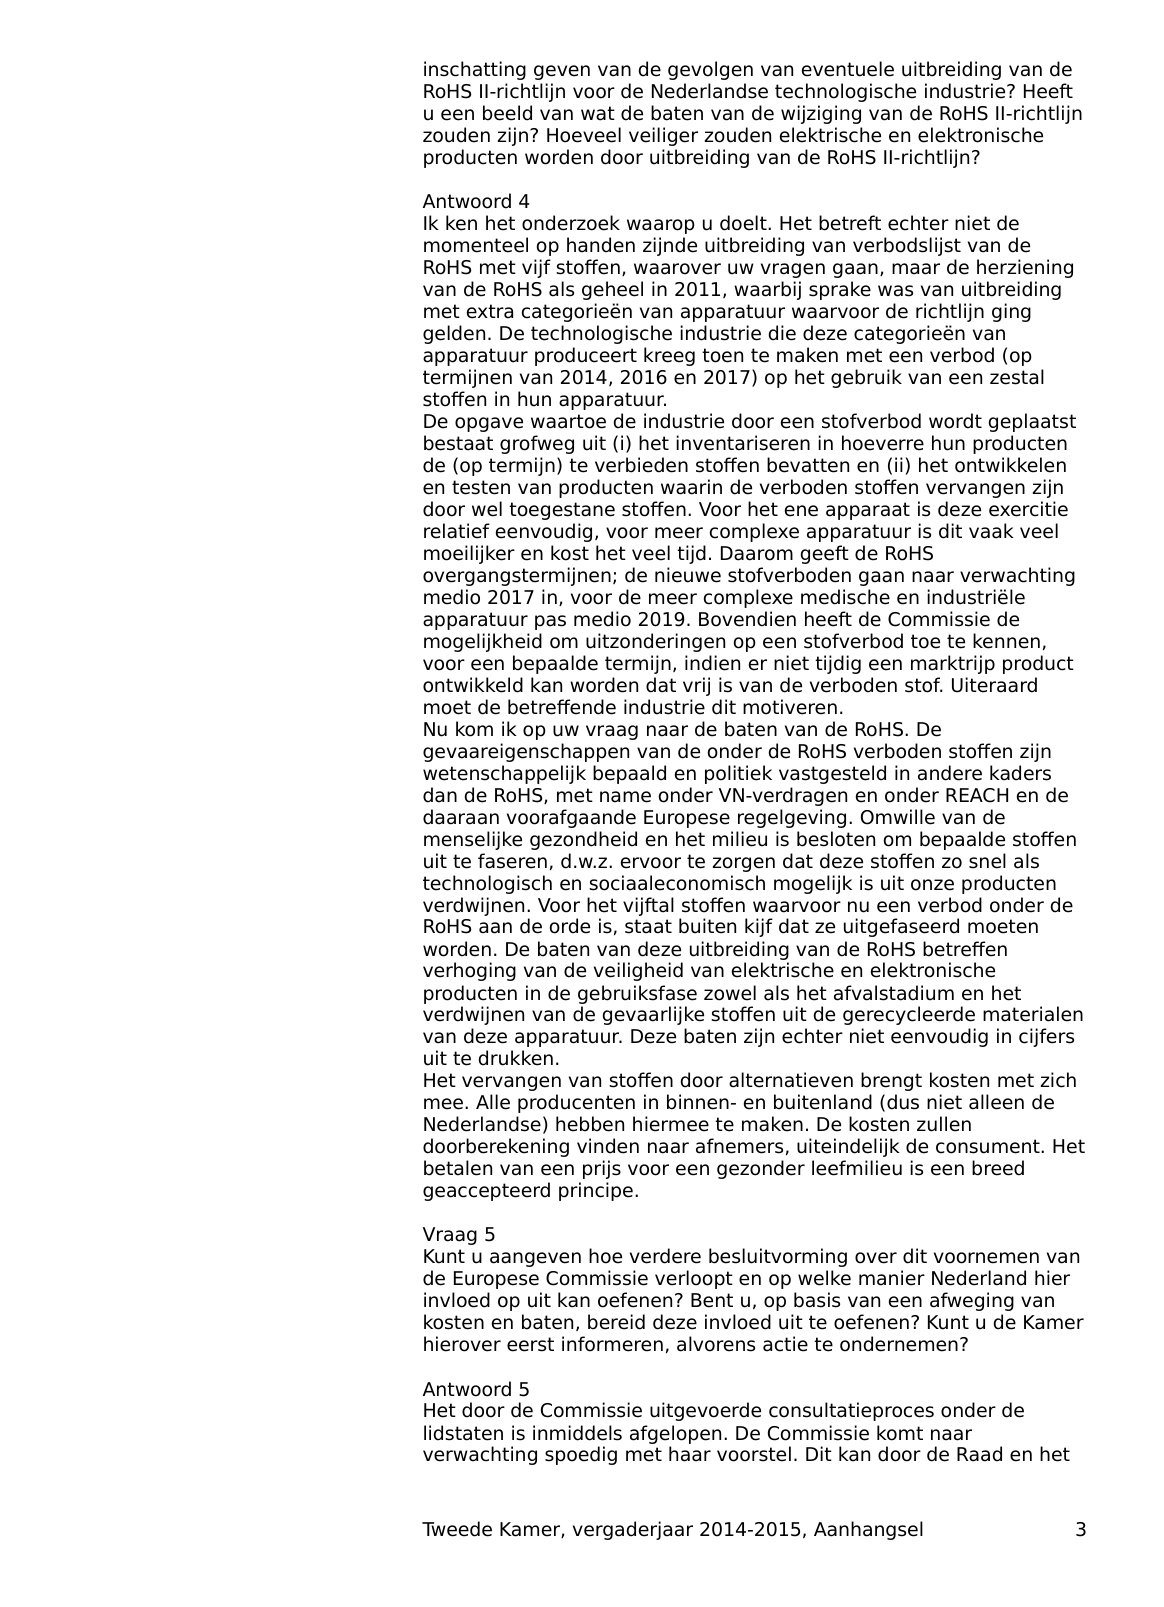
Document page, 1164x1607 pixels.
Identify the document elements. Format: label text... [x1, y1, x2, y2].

text Het door de Commissie uitgevoerde consultatieproces onder de lidstaten is inmiddels afgelopen. De Commissie komt naar verwachting spoedig met haar voorstel. Dit kan door de Raad en het [422, 1400, 1087, 1466]
text De opgave waartoe de industrie door een stofverbod wordt geplaatst bestaat grofweg uit (i) het inventariseren in hoeverre hun producten de (op termijn) te verbieden stoffen bevatten en (ii) het ontwikkelen en testen van producten waarin de verboden stoffen vervangen zijn door wel toegestane stoffen. Voor het ene apparaat is deze exercitie relatief eenvoudig, voor meer complexe apparatuur is dit vaak veel moeilijker en kost het veel tijd. Daarom geeft de RoHS overgangstermijnen; de nieuwe stofverboden gaan naar verwachting medio 2017 in, voor de meer complexe medische en industriële apparatuur pas medio 2019. Bovendien heeft de Commissie de mogelijkheid om uitzonderingen op een stofverbod toe te kennen, voor een bepaalde termijn, indien er niet tijdig een marktrijp product ontwikkeld kan worden dat vrij is van de verboden stof. Uiteraard moet de betreffende industrie dit motiveren. [422, 411, 1087, 719]
text Nu kom ik op uw vraag naar de baten van de RoHS. De gevaareigenschappen van de onder de RoHS verboden stoffen zijn wetenschappelijk bepaald en politiek vastgesteld in andere kaders dan de RoHS, met name onder VN-verdragen en onder REACH en de daaraan voorafgaande Europese regelgeving. Omwille van de menselijke gezondheid en het milieu is besloten om bepaalde stoffen uit te faseren, d.w.z. ervoor te zorgen dat deze stoffen zo snel als technologisch en sociaaleconomisch mogelijk is uit onze producten verdwijnen. Voor het vijftal stoffen waarvoor nu een verbod onder de RoHS aan de orde is, staat buiten kijf dat ze uitgefaseerd moeten worden. De baten van deze uitbreiding van de RoHS betreffen verhoging van de veiligheid van elektrische en elektronische producten in de gebruiksfase zowel als het afvalstadium en het verdwijnen van de gevaarlijke stoffen uit de gerecycleerde materialen van deze apparatuur. Deze baten zijn echter niet eenvoudig in cijfers uit te drukken. [422, 719, 1087, 1070]
text Kunt u aangeven hoe verdere besluitvorming over dit voornemen van de Europese Commissie verloopt en op welke manier Nederland hier invloed op uit kan oefenen? Bent u, op basis van een afweging van kosten en baten, bereid deze invloed uit te oefenen? Kunt u de Kamer hierover eerst informeren, alvorens actie te ondernemen? [422, 1246, 1087, 1356]
text inschatting geven van de gevolgen van eventuele uitbreiding van de RoHS II-richtlijn voor de Nederlandse technologische industrie? Heeft u een beeld van wat de baten van de wijziging van de RoHS II-richtlijn zouden zijn? Hoeveel veiliger zouden elektrische en elektronische producten worden door uitbreiding van de RoHS II-richtlijn? [422, 59, 1087, 169]
text Vraag 5 [422, 1224, 1087, 1246]
text Antwoord 5 [422, 1378, 1087, 1400]
text Ik ken het onderzoek waarop u doelt. Het betreft echter niet de momenteel op handen zijnde uitbreiding van verbodslijst van de RoHS met vijf stoffen, waarover uw vragen gaan, maar de herziening van de RoHS als geheel in 2011, waarbij sprake was van uitbreiding met extra categorieën van apparatuur waarvoor de richtlijn ging gelden. De technologische industrie die deze categorieën van apparatuur produceert kreeg toen te maken met een verbod (op termijnen van 2014, 2016 en 2017) op het gebruik van een zestal stoffen in hun apparatuur. [422, 213, 1087, 411]
text Antwoord 4 [422, 191, 1087, 213]
text Het vervangen van stoffen door alternatieven brengt kosten met zich mee. Alle producenten in binnen- en buitenland (dus niet alleen de Nederlandse) hebben hiermee te maken. De kosten zullen doorberekening vinden naar afnemers, uiteindelijk de consument. Het betalen van een prijs voor een gezonder leefmilieu is een breed geaccepteerd principe. [422, 1070, 1087, 1202]
